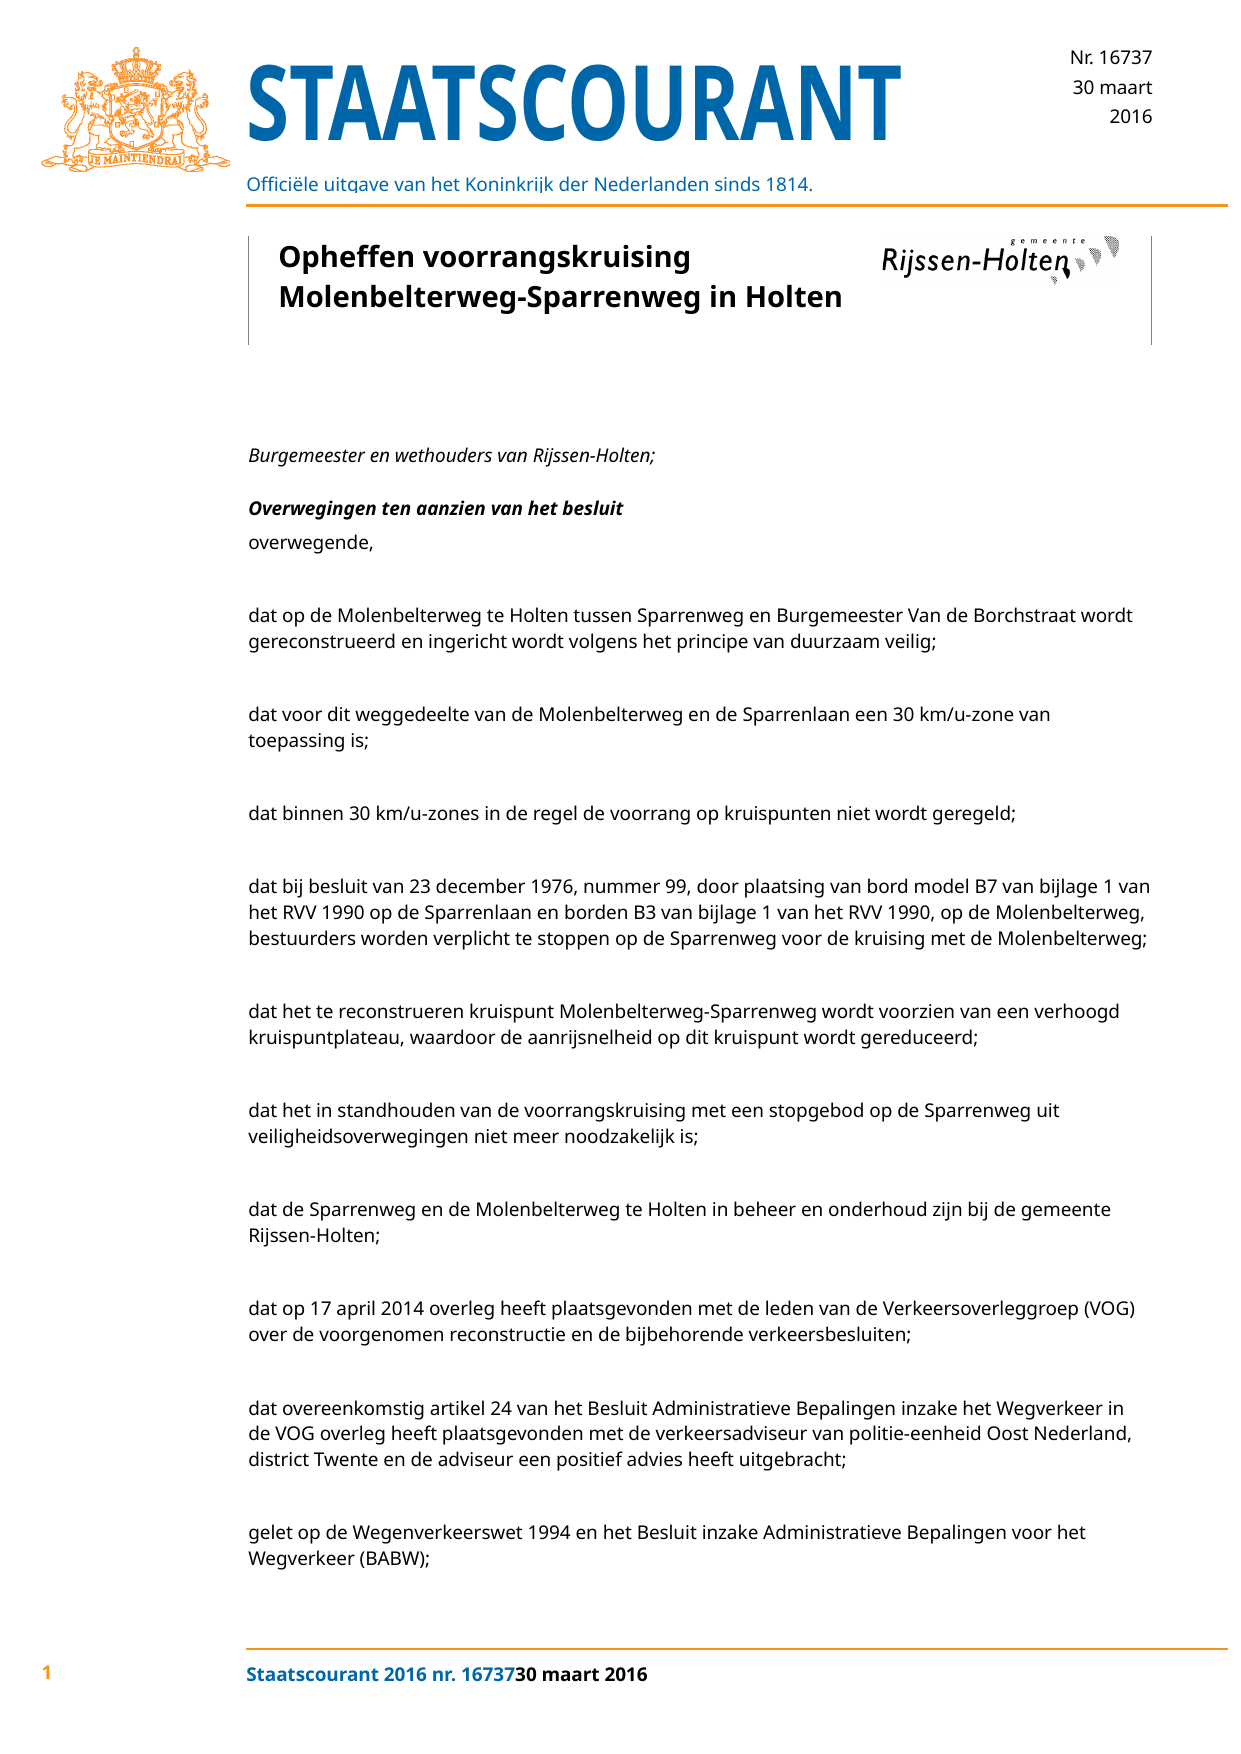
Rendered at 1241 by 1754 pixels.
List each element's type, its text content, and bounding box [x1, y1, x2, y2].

text dat binnen 30 km/u-zones in de regel de voorrang op kruispunten niet wordt geregeld; [248, 800, 1152, 826]
text dat voor dit weggedeelte van de Molenbelterweg en de Sparrenlaan een 30 km/u-zone van toepassing is; [248, 701, 1152, 753]
text dat het te reconstrueren kruispunt Molenbelterweg-Sparrenweg wordt voorzien van een verhoogd kruispuntplateau, waardoor de aanrijsnelheid op dit kruispunt wordt gereduceerd; [248, 998, 1152, 1050]
text gelet op de Wegenverkeerswet 1994 en het Besluit inzake Administratieve Bepalingen voor het Wegverkeer (BABW); [248, 1519, 1152, 1571]
text dat op 17 april 2014 overleg heeft plaatsgevonden met de leden van de Verkeersoverleggroep (VOG) over de voorgenomen reconstructie en de bijbehorende verkeersbesluiten; [248, 1296, 1152, 1347]
text dat het in standhouden van de voorrangskruising met een stopgebod op de Sparrenweg uit veiligheidsoverwegingen niet meer noodzakelijk is; [248, 1097, 1152, 1149]
text dat op de Molenbelterweg te Holten tussen Sparrenweg en Burgemeester Van de Borchstraat wordt gereconstrueerd en ingericht wordt volgens het principe van duurzaam veilig; [248, 602, 1152, 654]
text Burgemeester en wethouders van Rijssen-Holten; [248, 442, 1152, 468]
picture [882, 236, 1119, 285]
text overwegende, [248, 529, 1152, 554]
text Overwegingen ten aanzien van het besluit [248, 495, 1152, 521]
table_header [850, 236, 1151, 345]
text dat overeenkomstig artikel 24 van het Besluit Administratieve Bepalingen inzake het Wegverkeer in de VOG overleg heeft plaatsgevonden met de verkeersadviseur van politie-eenheid Oost Nederland, district Twente en de adviseur een positief advies heeft uitgebracht; [248, 1395, 1152, 1472]
table_header Opheffen voorrangskruising Molenbelterweg-Sparrenweg in Holten [249, 236, 850, 345]
picture [41, 47, 231, 172]
text dat de Sparrenweg en de Molenbelterweg te Holten in beheer en onderhoud zijn bij de gemeente Rijssen-Holten; [248, 1197, 1152, 1248]
text dat bij besluit van 23 december 1976, nummer 99, door plaatsing van bord model B7 van bijlage 1 van het RVV 1990 op de Sparrenlaan en borden B3 van bijlage 1 van het RVV 1990, op de Molenbelterweg, bestuurders worden verplicht te stoppen op de Sparrenweg voor de kruising met de Molenbelterweg; [248, 874, 1152, 951]
